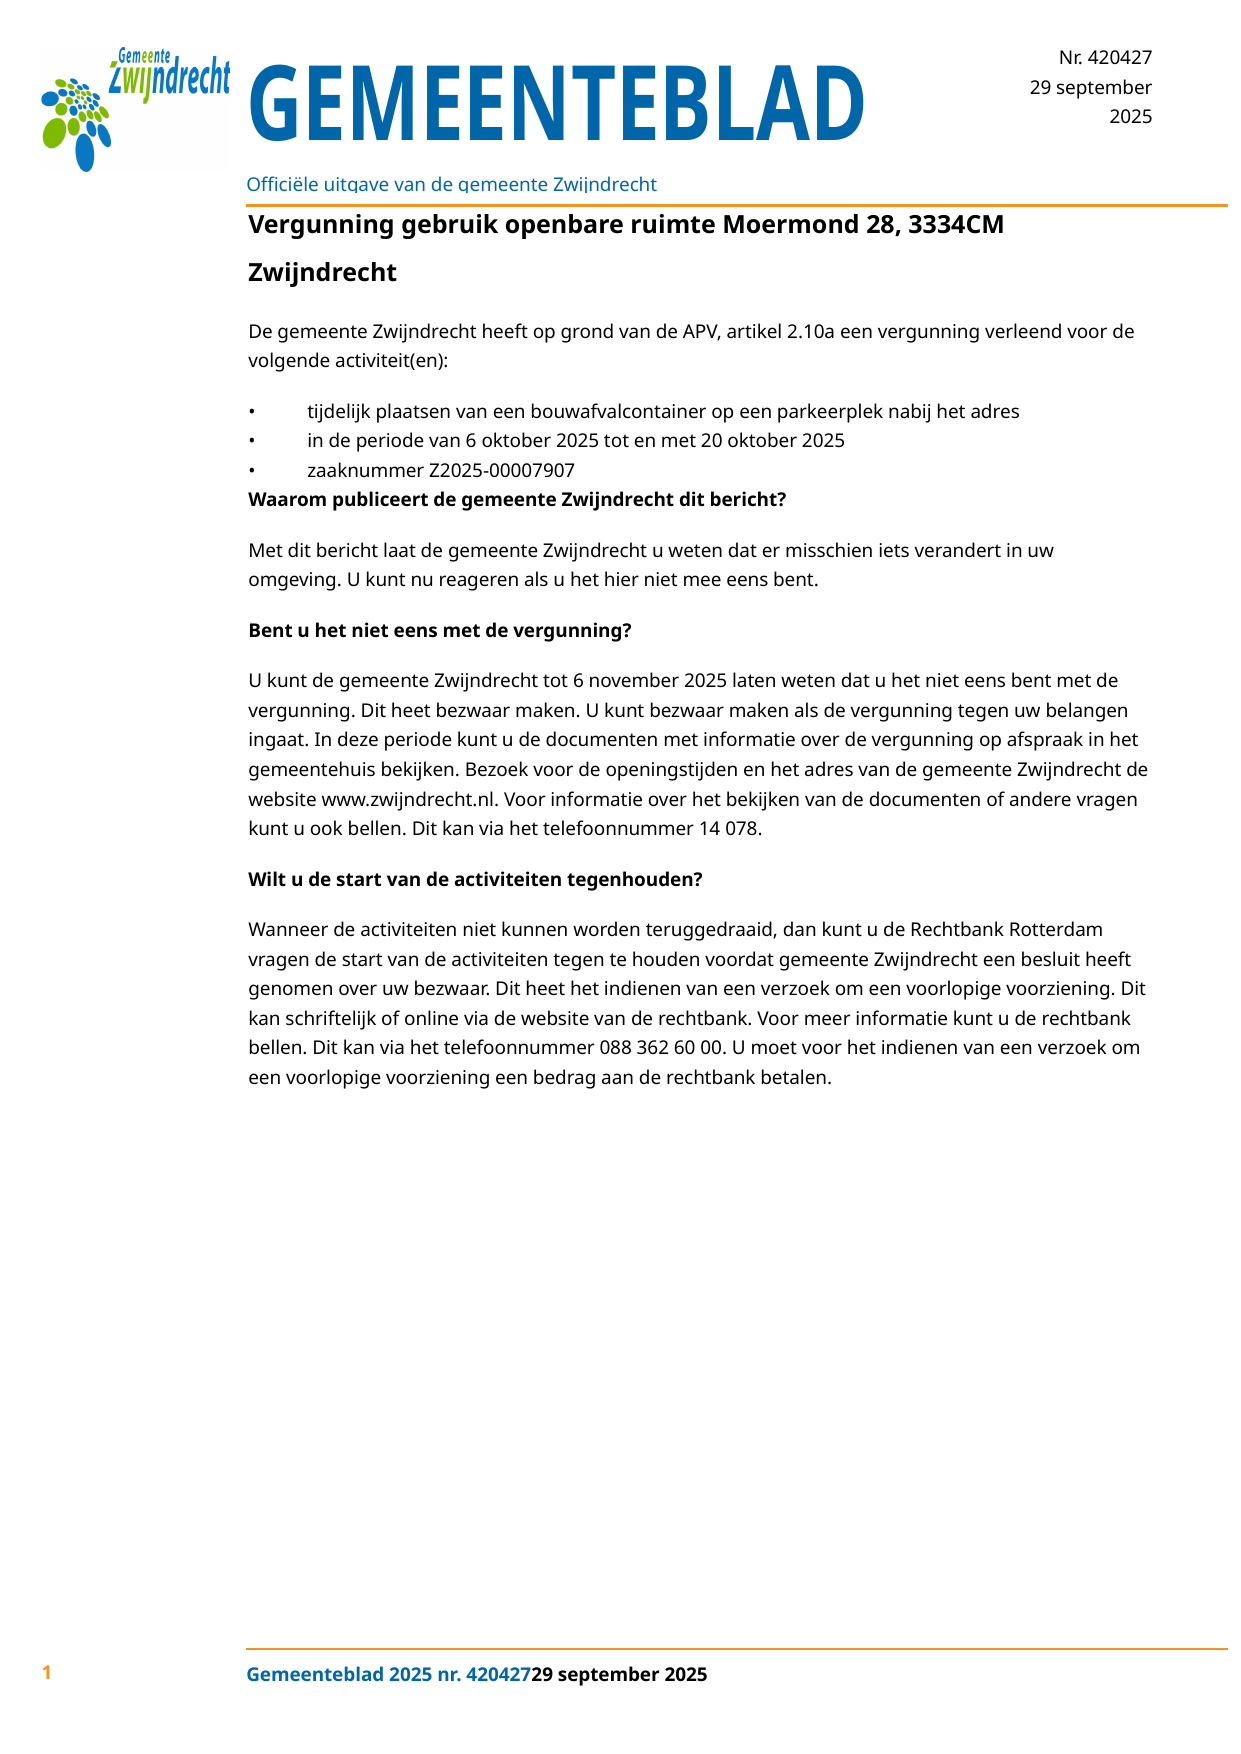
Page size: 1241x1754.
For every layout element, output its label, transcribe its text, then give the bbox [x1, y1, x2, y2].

text De gemeente Zwijndrecht heeft op grond van de APV, artikel 2.10a een vergunning verleend voor de volgende activiteit(en): [248, 318, 1152, 373]
list in de periode van 6 oktober 2025 tot en met 20 oktober 2025 [248, 427, 1152, 453]
text Vergunning gebruik openbare ruimte Moermond 28, 3334CM Zwijndrecht [248, 207, 1152, 288]
text Waarom publiceert de gemeente Zwijndrecht dit bericht? [248, 487, 1152, 512]
list tijdelijk plaatsen van een bouwafvalcontainer op een parkeerplek nabij het adres [248, 398, 1152, 424]
text Bent u het niet eens met de vergunning? [248, 617, 1152, 643]
picture [41, 47, 231, 172]
text Met dit bericht laat de gemeente Zwijndrecht u weten dat er misschien iets verandert in uw omgeving. U kunt nu reageren als u het hier niet mee eens bent. [248, 537, 1152, 592]
text Wanneer de activiteiten niet kunnen worden teruggedraaid, dan kunt u de Rechtbank Rotterdam vragen de start van de activiteiten tegen te houden voordat gemeente Zwijndrecht een besluit heeft genomen over uw bezwaar. Dit heet het indienen van een verzoek om een voorlopige voorziening. Dit kan schriftelijk of online via de website van de rechtbank. Voor meer informatie kunt u de rechtbank bellen. Dit kan via het telefoonnummer 088 362 60 00. U moet voor het indienen van een verzoek om een voorlopige voorziening een bedrag aan de rechtbank betalen. [248, 916, 1152, 1090]
list zaaknummer Z2025-00007907 [248, 457, 1152, 483]
text Wilt u de start van de activiteiten tegenhouden? [248, 866, 1152, 892]
text U kunt de gemeente Zwijndrecht tot 6 november 2025 laten weten dat u het niet eens bent met de vergunning. Dit heet bezwaar maken. U kunt bezwaar maken als de vergunning tegen uw belangen ingaat. In deze periode kunt u de documenten met informatie over de vergunning op afspraak in het gemeentehuis bekijken. Bezoek voor de openingstijden en het adres van de gemeente Zwijndrecht de website www.zwijndrecht.nl. Voor informatie over het bekijken van de documenten of andere vragen kunt u ook bellen. Dit kan via het telefoonnummer 14 078. [248, 667, 1152, 841]
